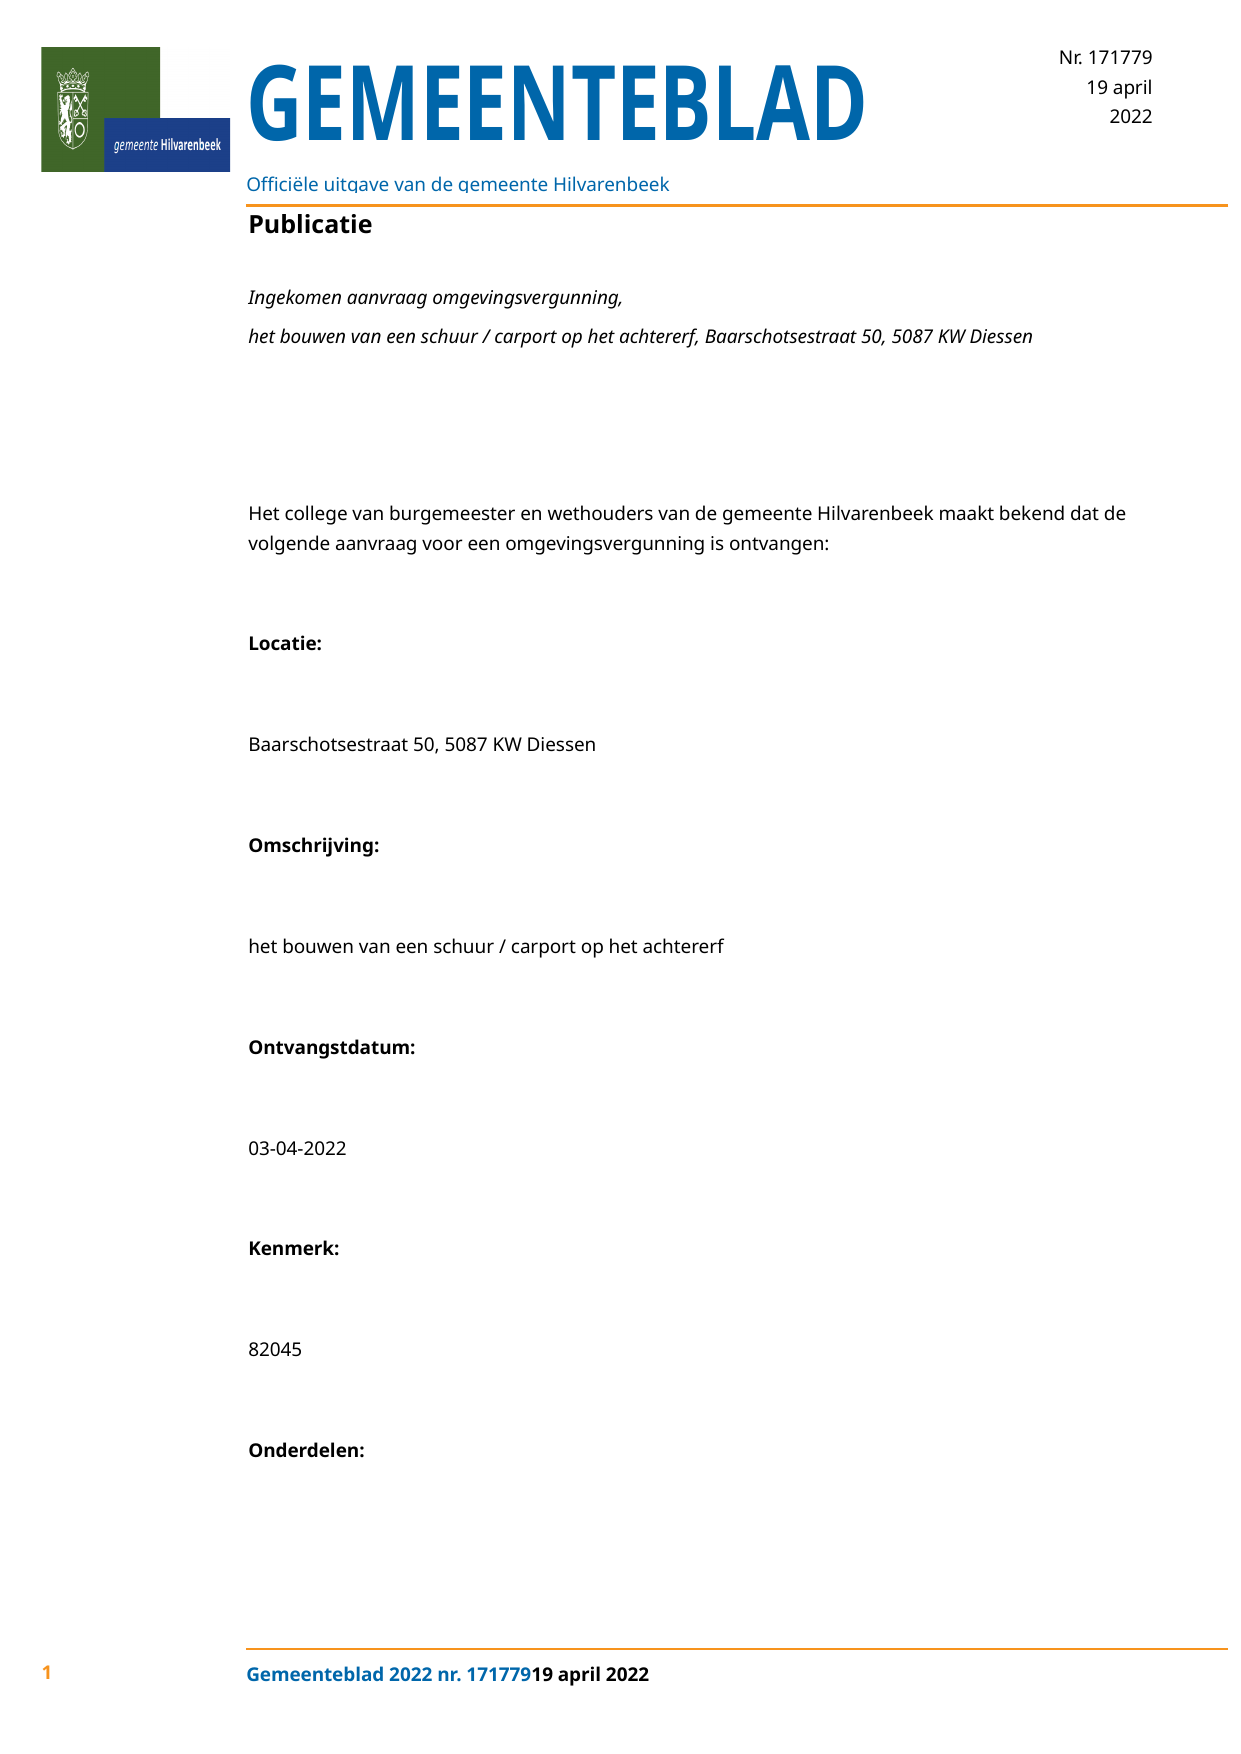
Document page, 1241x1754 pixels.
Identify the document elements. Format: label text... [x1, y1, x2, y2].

text Ingekomen aanvraag omgevingsvergunning, [248, 284, 1152, 309]
text Ontvangstdatum: [248, 1034, 1152, 1059]
text het bouwen van een schuur / carport op het achtererf, Baarschotsestraat 50, 5087 KW Diessen [248, 323, 1152, 349]
text Het college van burgemeester en wethouders van de gemeente Hilvarenbeek maakt bekend dat de volgende aanvraag voor een omgevingsvergunning is ontvangen: [248, 500, 1152, 555]
text Locatie: [248, 631, 1152, 656]
text Omschrijving: [248, 832, 1152, 858]
text Publicatie [248, 207, 1152, 241]
text Baarschotsestraat 50, 5087 KW Diessen [248, 731, 1152, 757]
text het bouwen van een schuur / carport op het achtererf [248, 933, 1152, 959]
text Onderdelen: [248, 1437, 1152, 1463]
text Kenmerk: [248, 1236, 1152, 1261]
text 03-04-2022 [248, 1135, 1152, 1160]
text 82045 [248, 1336, 1152, 1362]
picture [41, 47, 231, 172]
